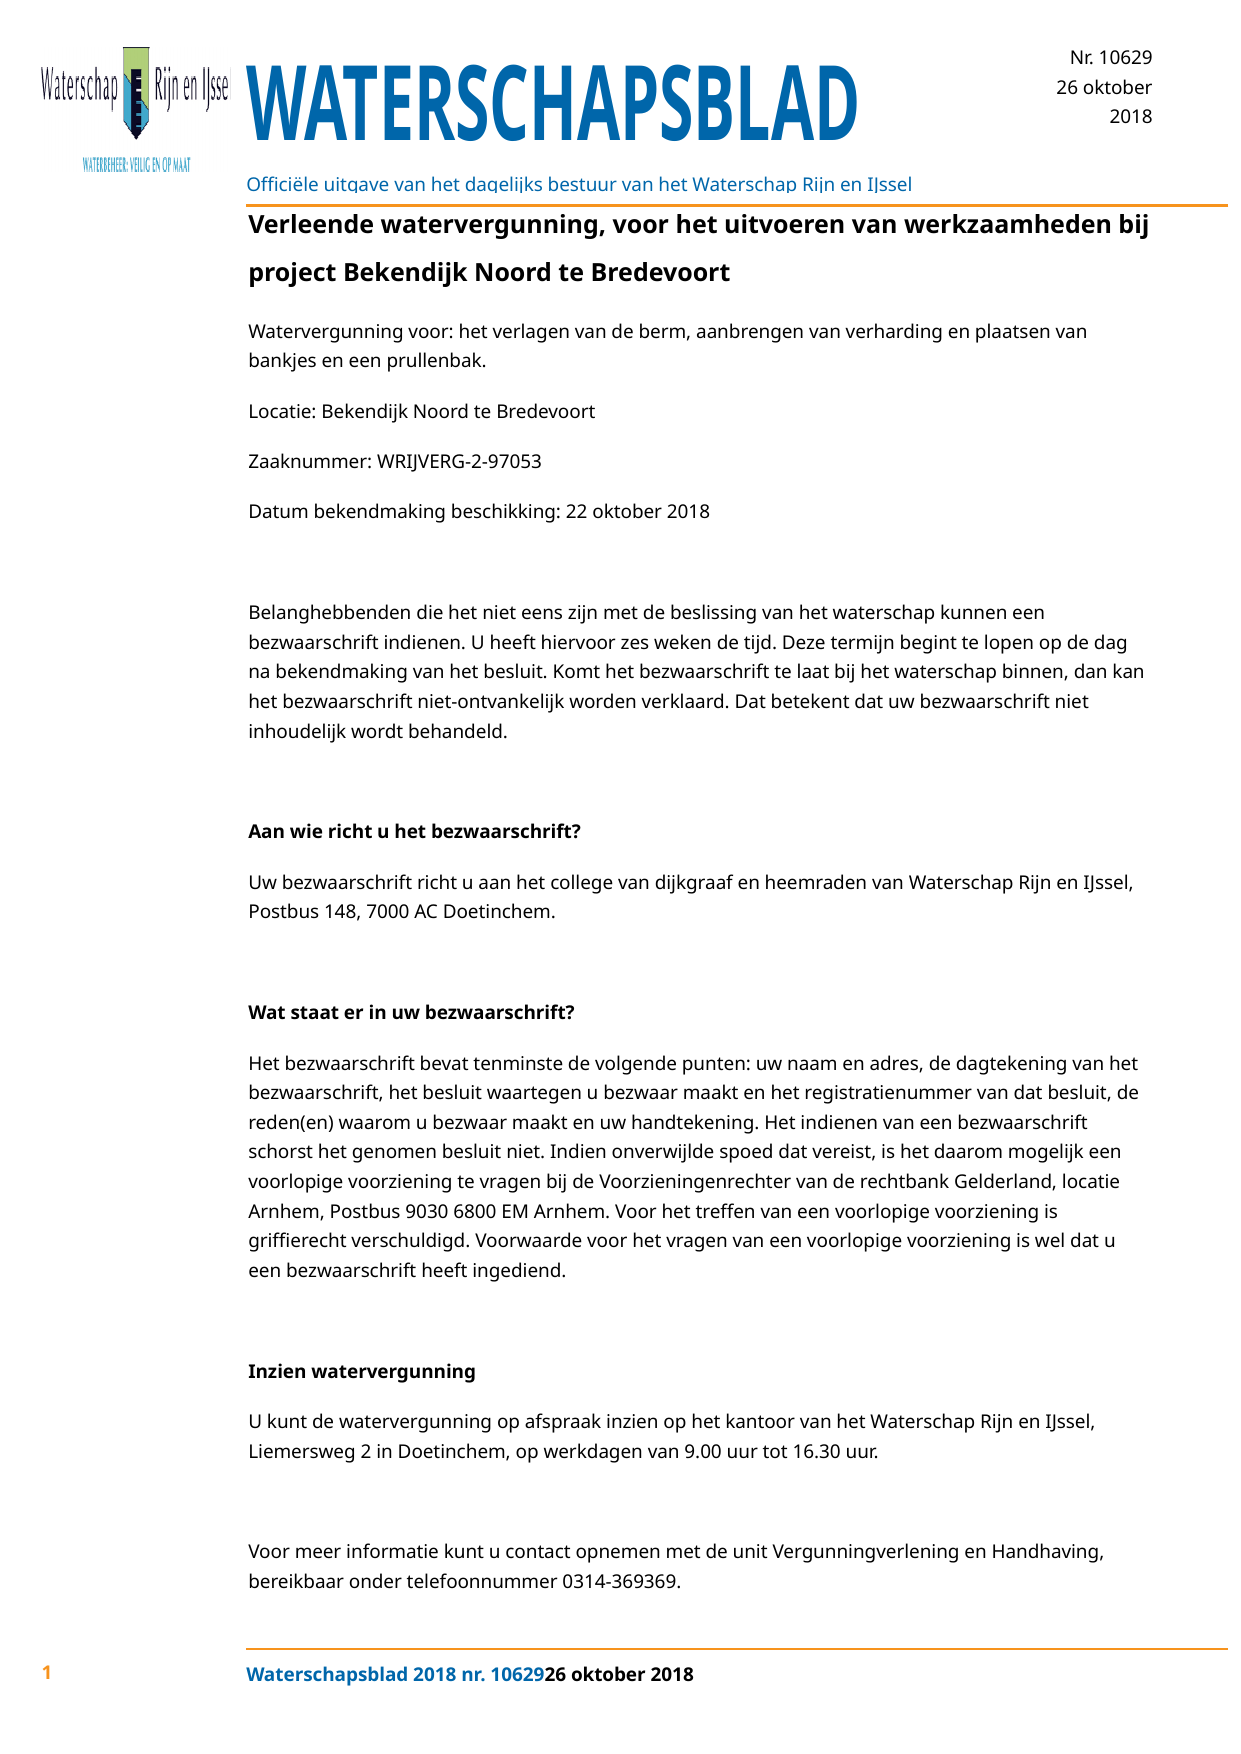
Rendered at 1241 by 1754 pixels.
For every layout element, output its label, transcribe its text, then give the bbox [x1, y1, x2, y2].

text Verleende watervergunning, voor het uitvoeren van werkzaamheden bij project Bekendijk Noord te Bredevoort [248, 207, 1152, 288]
text Datum bekendmaking beschikking: 22 oktober 2018 [248, 499, 1152, 524]
text Belanghebbenden die het niet eens zijn met de beslissing van het waterschap kunnen een bezwaarschrift indienen. U heeft hiervoor zes weken de tijd. Deze termijn begint te lopen op de dag na bekendmaking van het besluit. Komt het bezwaarschrift te laat bij het waterschap binnen, dan kan het bezwaarschrift niet-ontvankelijk worden verklaard. Dat betekent dat uw bezwaarschrift niet inhoudelijk wordt behandeld. [248, 599, 1152, 744]
text Wat staat er in uw bezwaarschrift? [248, 999, 1152, 1025]
text Locatie: Bekendijk Noord te Bredevoort [248, 398, 1152, 424]
text Watervergunning voor: het verlagen van de berm, aanbrengen van verharding en plaatsen van bankjes en een prullenbak. [248, 318, 1152, 373]
text Inzien watervergunning [248, 1358, 1152, 1384]
text Aan wie richt u het bezwaarschrift? [248, 819, 1152, 844]
text Uw bezwaarschrift richt u aan het college van dijkgraaf en heemraden van Waterschap Rijn en IJssel, Postbus 148, 7000 AC Doetinchem. [248, 869, 1152, 924]
text Voor meer informatie kunt u contact opnemen met de unit Vergunningverlening en Handhaving, bereikbaar onder telefoonnummer 0314-369369. [248, 1539, 1152, 1594]
picture [41, 47, 231, 172]
text Zaaknummer: WRIJVERG-2-97053 [248, 448, 1152, 474]
text Het bezwaarschrift bevat tenminste de volgende punten: uw naam en adres, de dagtekening van het bezwaarschrift, het besluit waartegen u bezwaar maakt en het registratienummer van dat besluit, de reden(en) waarom u bezwaar maakt en uw handtekening. Het indienen van een bezwaarschrift schorst het genomen besluit niet. Indien onverwijlde spoed dat vereist, is het daarom mogelijk een voorlopige voorziening te vragen bij de Voorzieningenrechter van de rechtbank Gelderland, locatie Arnhem, Postbus 9030 6800 EM Arnhem. Voor het treffen van een voorlopige voorziening is griffierecht verschuldigd. Voorwaarde voor het vragen van een voorlopige voorziening is wel dat u een bezwaarschrift heeft ingediend. [248, 1050, 1152, 1283]
text U kunt de watervergunning op afspraak inzien op het kantoor van het Waterschap Rijn en IJssel, Liemersweg 2 in Doetinchem, op werkdagen van 9.00 uur tot 16.30 uur. [248, 1408, 1152, 1464]
